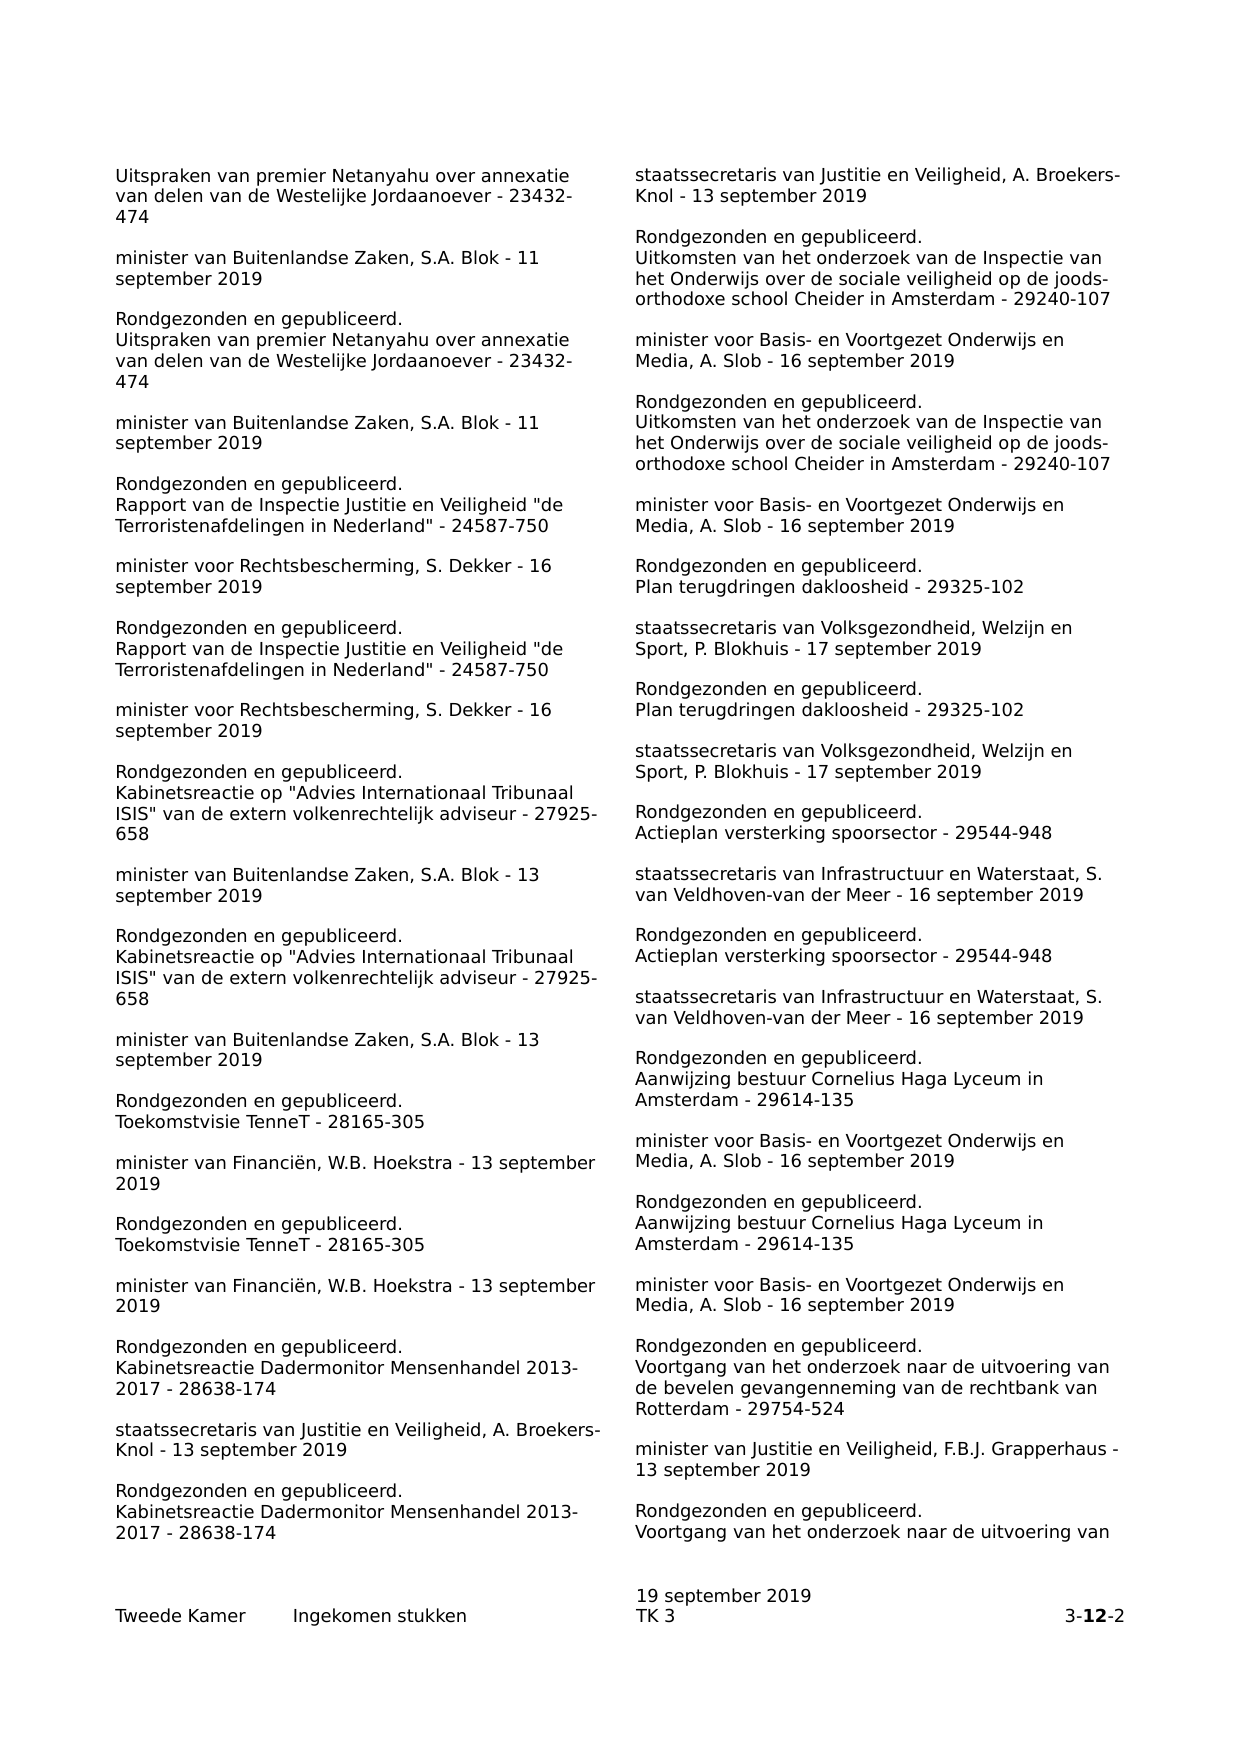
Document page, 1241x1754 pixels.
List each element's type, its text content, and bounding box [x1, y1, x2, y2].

text Toekomstvisie TenneT - 28165-305 [115, 1235, 605, 1256]
text Rapport van de Inspectie Justitie en Veiligheid "de Terroristenafdelingen in Nederland" - 24587-750 [115, 495, 605, 536]
text Rondgezonden en gepubliceerd. [115, 1091, 605, 1112]
text minister voor Basis- en Voortgezet Onderwijs en Media, A. Slob - 16 september 2019 [635, 495, 1125, 536]
text minister voor Rechtsbescherming, S. Dekker - 16 september 2019 [115, 556, 605, 598]
text Rondgezonden en gepubliceerd. [635, 925, 1125, 946]
text Uitspraken van premier Netanyahu over annexatie van delen van de Westelijke Jordaanoever - 23432-474 [115, 165, 605, 228]
text minister van Justitie en Veiligheid, F.B.J. Grapperhaus - 13 september 2019 [635, 1439, 1125, 1481]
text minister van Buitenlandse Zaken, S.A. Blok - 11 september 2019 [115, 412, 605, 454]
text Rondgezonden en gepubliceerd. [635, 802, 1125, 823]
text minister voor Basis- en Voortgezet Onderwijs en Media, A. Slob - 16 september 2019 [635, 1131, 1125, 1172]
text minister voor Basis- en Voortgezet Onderwijs en Media, A. Slob - 16 september 2019 [635, 330, 1125, 371]
text staatssecretaris van Infrastructuur en Waterstaat, S. van Veldhoven-van der Meer - 16 september 2019 [635, 987, 1125, 1028]
text Voortgang van het onderzoek naar de uitvoering van [635, 1521, 1125, 1542]
text Rondgezonden en gepubliceerd. [635, 227, 1125, 247]
text Rondgezonden en gepubliceerd. [115, 1337, 605, 1358]
text Rondgezonden en gepubliceerd. [635, 1048, 1125, 1069]
text Uitkomsten van het onderzoek van de Inspectie van het Onderwijs over de sociale veiligheid op de joods-orthodoxe school Cheider in Amsterdam - 29240-107 [635, 412, 1125, 475]
text Rondgezonden en gepubliceerd. [115, 926, 605, 947]
text Aanwijzing bestuur Cornelius Haga Lyceum in Amsterdam - 29614-135 [635, 1069, 1125, 1111]
text Kabinetsreactie Dadermonitor Mensenhandel 2013-2017 - 28638-174 [115, 1502, 605, 1543]
text Toekomstvisie TenneT - 28165-305 [115, 1112, 605, 1133]
text minister van Financiën, W.B. Hoekstra - 13 september 2019 [115, 1276, 605, 1317]
text Rondgezonden en gepubliceerd. [115, 1214, 605, 1235]
text Rondgezonden en gepubliceerd. [635, 679, 1125, 700]
text Uitspraken van premier Netanyahu over annexatie van delen van de Westelijke Jordaanoever - 23432-474 [115, 330, 605, 392]
text Rondgezonden en gepubliceerd. [635, 1192, 1125, 1213]
text Actieplan versterking spoorsector - 29544-948 [635, 823, 1125, 844]
text staatssecretaris van Justitie en Veiligheid, A. Broekers-Knol - 13 september 2019 [635, 165, 1125, 207]
text Rondgezonden en gepubliceerd. [635, 1501, 1125, 1521]
text Kabinetsreactie op "Advies Internationaal Tribunaal ISIS" van de extern volkenrechtelijk adviseur - 27925-658 [115, 782, 605, 845]
text minister van Buitenlandse Zaken, S.A. Blok - 13 september 2019 [115, 1029, 605, 1071]
text Voortgang van het onderzoek naar de uitvoering van de bevelen gevangenneming van de rechtbank van Rotterdam - 29754-524 [635, 1357, 1125, 1419]
text Rondgezonden en gepubliceerd. [115, 309, 605, 330]
text Rondgezonden en gepubliceerd. [635, 391, 1125, 412]
text Rondgezonden en gepubliceerd. [115, 474, 605, 495]
text Rondgezonden en gepubliceerd. [115, 1481, 605, 1502]
text minister voor Basis- en Voortgezet Onderwijs en Media, A. Slob - 16 september 2019 [635, 1274, 1125, 1316]
text Plan terugdringen dakloosheid - 29325-102 [635, 700, 1125, 721]
text Rondgezonden en gepubliceerd. [635, 556, 1125, 577]
text Actieplan versterking spoorsector - 29544-948 [635, 946, 1125, 967]
text Aanwijzing bestuur Cornelius Haga Lyceum in Amsterdam - 29614-135 [635, 1213, 1125, 1254]
text staatssecretaris van Justitie en Veiligheid, A. Broekers-Knol - 13 september 2019 [115, 1419, 605, 1461]
text minister van Buitenlandse Zaken, S.A. Blok - 11 september 2019 [115, 248, 605, 289]
text minister van Financiën, W.B. Hoekstra - 13 september 2019 [115, 1153, 605, 1194]
text Rondgezonden en gepubliceerd. [115, 618, 605, 638]
text Uitkomsten van het onderzoek van de Inspectie van het Onderwijs over de sociale veiligheid op de joods-orthodoxe school Cheider in Amsterdam - 29240-107 [635, 247, 1125, 310]
text staatssecretaris van Volksgezondheid, Welzijn en Sport, P. Blokhuis - 17 september 2019 [635, 741, 1125, 782]
text minister voor Rechtsbescherming, S. Dekker - 16 september 2019 [115, 700, 605, 742]
text Kabinetsreactie Dadermonitor Mensenhandel 2013-2017 - 28638-174 [115, 1358, 605, 1399]
text staatssecretaris van Volksgezondheid, Welzijn en Sport, P. Blokhuis - 17 september 2019 [635, 618, 1125, 659]
text Rondgezonden en gepubliceerd. [115, 762, 605, 782]
text Rapport van de Inspectie Justitie en Veiligheid "de Terroristenafdelingen in Nederland" - 24587-750 [115, 638, 605, 680]
text Rondgezonden en gepubliceerd. [635, 1336, 1125, 1357]
text staatssecretaris van Infrastructuur en Waterstaat, S. van Veldhoven-van der Meer - 16 september 2019 [635, 864, 1125, 905]
text Plan terugdringen dakloosheid - 29325-102 [635, 577, 1125, 598]
text Kabinetsreactie op "Advies Internationaal Tribunaal ISIS" van de extern volkenrechtelijk adviseur - 27925-658 [115, 947, 605, 1009]
text minister van Buitenlandse Zaken, S.A. Blok - 13 september 2019 [115, 865, 605, 906]
